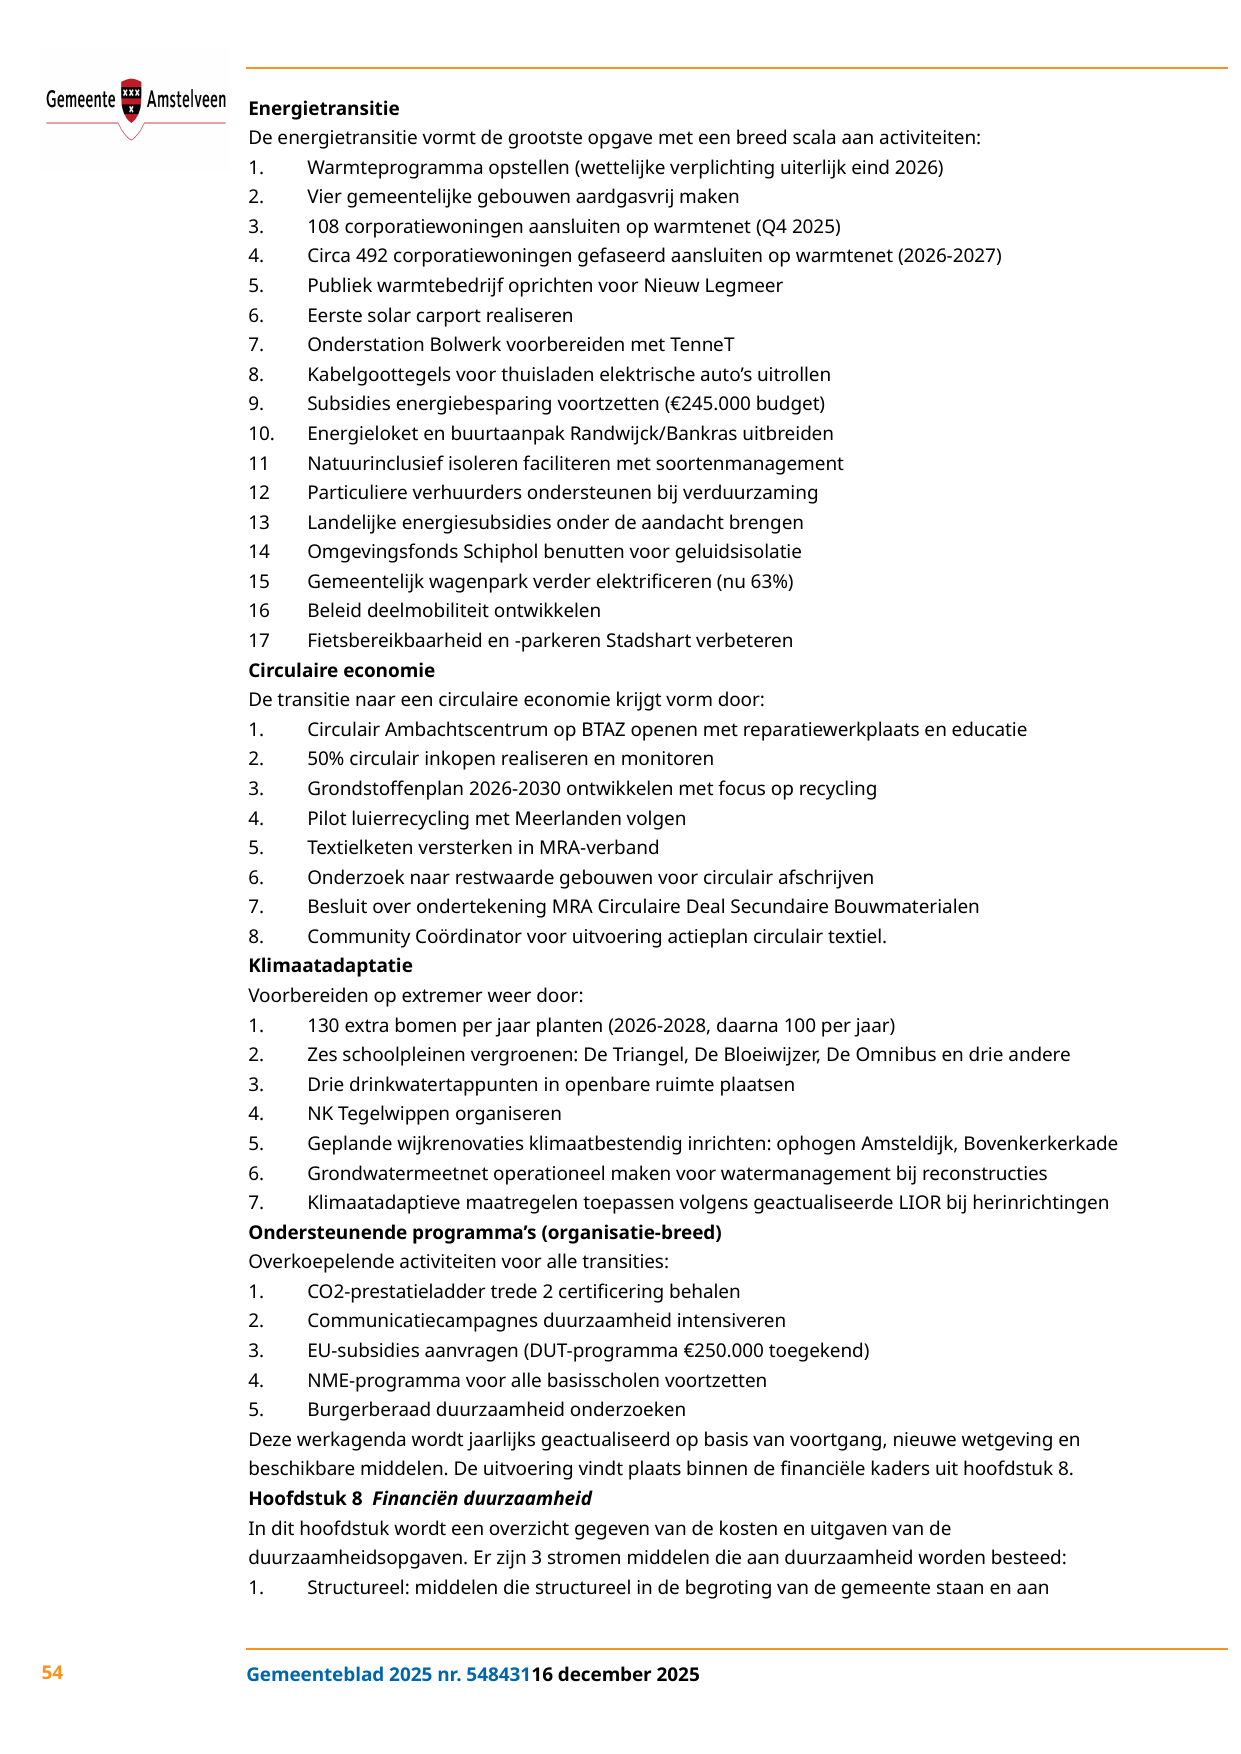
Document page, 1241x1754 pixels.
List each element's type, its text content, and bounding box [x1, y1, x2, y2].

list Kabelgoottegels voor thuisladen elektrische auto’s uitrollen [248, 361, 1152, 387]
text Overkoepelende activiteiten voor alle transities: [248, 1248, 1152, 1274]
text Ondersteunende programma’s (organisatie-breed) [248, 1219, 1152, 1245]
list Subsidies energiebesparing voortzetten (€245.000 budget) [248, 391, 1152, 416]
list Communicatiecampagnes duurzaamheid intensiveren [248, 1308, 1152, 1333]
text Deze werkagenda wordt jaarlijks geactualiseerd op basis van voortgang, nieuwe wetgeving en beschikbare middelen. De uitvoering vindt plaats binnen de financiële kaders uit hoofdstuk 8. [248, 1426, 1152, 1481]
list Vier gemeentelijke gebouwen aardgasvrij maken [248, 183, 1152, 209]
list Drie drinkwatertappunten in openbare ruimte plaatsen [248, 1071, 1152, 1097]
text De energietransitie vormt de grootste opgave met een breed scala aan activiteiten: [248, 124, 1152, 150]
text Energietransitie [248, 95, 1152, 121]
list Pilot luierrecycling met Meerlanden volgen [248, 805, 1152, 831]
list Natuurinclusief isoleren faciliteren met soortenmanagement [248, 450, 1152, 476]
text Hoofdstuk 8 Financiën duurzaamheid [248, 1485, 1152, 1511]
list CO2-prestatieladder trede 2 certificering behalen [248, 1278, 1152, 1304]
list Structureel: middelen die structureel in de begroting van de gemeente staan en aan [248, 1574, 1152, 1600]
list Onderzoek naar restwaarde gebouwen voor circulair afschrijven [248, 864, 1152, 890]
list Zes schoolpleinen vergroenen: De Triangel, De Bloeiwijzer, De Omnibus en drie andere [248, 1041, 1152, 1067]
list 108 corporatiewoningen aansluiten op warmtenet (Q4 2025) [248, 213, 1152, 239]
list Circulair Ambachtscentrum op BTAZ openen met reparatiewerkplaats en educatie [248, 716, 1152, 742]
list Klimaatadaptieve maatregelen toepassen volgens geactualiseerde LIOR bij herinrichtingen [248, 1189, 1152, 1215]
list Gemeentelijk wagenpark verder elektrificeren (nu 63%) [248, 568, 1152, 594]
list Publiek warmtebedrijf oprichten voor Nieuw Legmeer [248, 272, 1152, 298]
picture [41, 47, 231, 172]
text De transitie naar een circulaire economie krijgt vorm door: [248, 686, 1152, 712]
list Burgerberaad duurzaamheid onderzoeken [248, 1396, 1152, 1422]
list Onderstation Bolwerk voorbereiden met TenneT [248, 331, 1152, 357]
list Geplande wijkrenovaties klimaatbestendig inrichten: ophogen Amsteldijk, Bovenkerkerkade [248, 1130, 1152, 1156]
list Landelijke energiesubsidies onder de aandacht brengen [248, 509, 1152, 535]
list Warmteprogramma opstellen (wettelijke verplichting uiterlijk eind 2026) [248, 154, 1152, 180]
list Besluit over ondertekening MRA Circulaire Deal Secundaire Bouwmaterialen [248, 893, 1152, 919]
text Voorbereiden op extremer weer door: [248, 982, 1152, 1008]
list Beleid deelmobiliteit ontwikkelen [248, 598, 1152, 623]
text Circulaire economie [248, 657, 1152, 683]
list EU-subsidies aanvragen (DUT-programma €250.000 toegekend) [248, 1337, 1152, 1363]
list Grondwatermeetnet operationeel maken voor watermanagement bij reconstructies [248, 1160, 1152, 1186]
list Omgevingsfonds Schiphol benutten voor geluidsisolatie [248, 538, 1152, 564]
list NK Tegelwippen organiseren [248, 1101, 1152, 1126]
list Textielketen versterken in MRA-verband [248, 834, 1152, 860]
list Circa 492 corporatiewoningen gefaseerd aansluiten op warmtenet (2026-2027) [248, 243, 1152, 268]
list Energieloket en buurtaanpak Randwijck/Bankras uitbreiden [248, 420, 1152, 446]
list Eerste solar carport realiseren [248, 302, 1152, 328]
list Community Coördinator voor uitvoering actieplan circulair textiel. [248, 923, 1152, 949]
list 50% circulair inkopen realiseren en monitoren [248, 746, 1152, 771]
list Grondstoffenplan 2026-2030 ontwikkelen met focus op recycling [248, 775, 1152, 801]
list 130 extra bomen per jaar planten (2026-2028, daarna 100 per jaar) [248, 1012, 1152, 1038]
list NME-programma voor alle basisscholen voortzetten [248, 1367, 1152, 1393]
list Particuliere verhuurders ondersteunen bij verduurzaming [248, 479, 1152, 505]
text In dit hoofdstuk wordt een overzicht gegeven van de kosten en uitgaven van de duurzaamheidsopgaven. Er zijn 3 stromen middelen die aan duurzaamheid worden besteed: [248, 1515, 1152, 1570]
text Klimaatadaptatie [248, 953, 1152, 978]
list Fietsbereikbaarheid en -parkeren Stadshart verbeteren [248, 627, 1152, 653]
